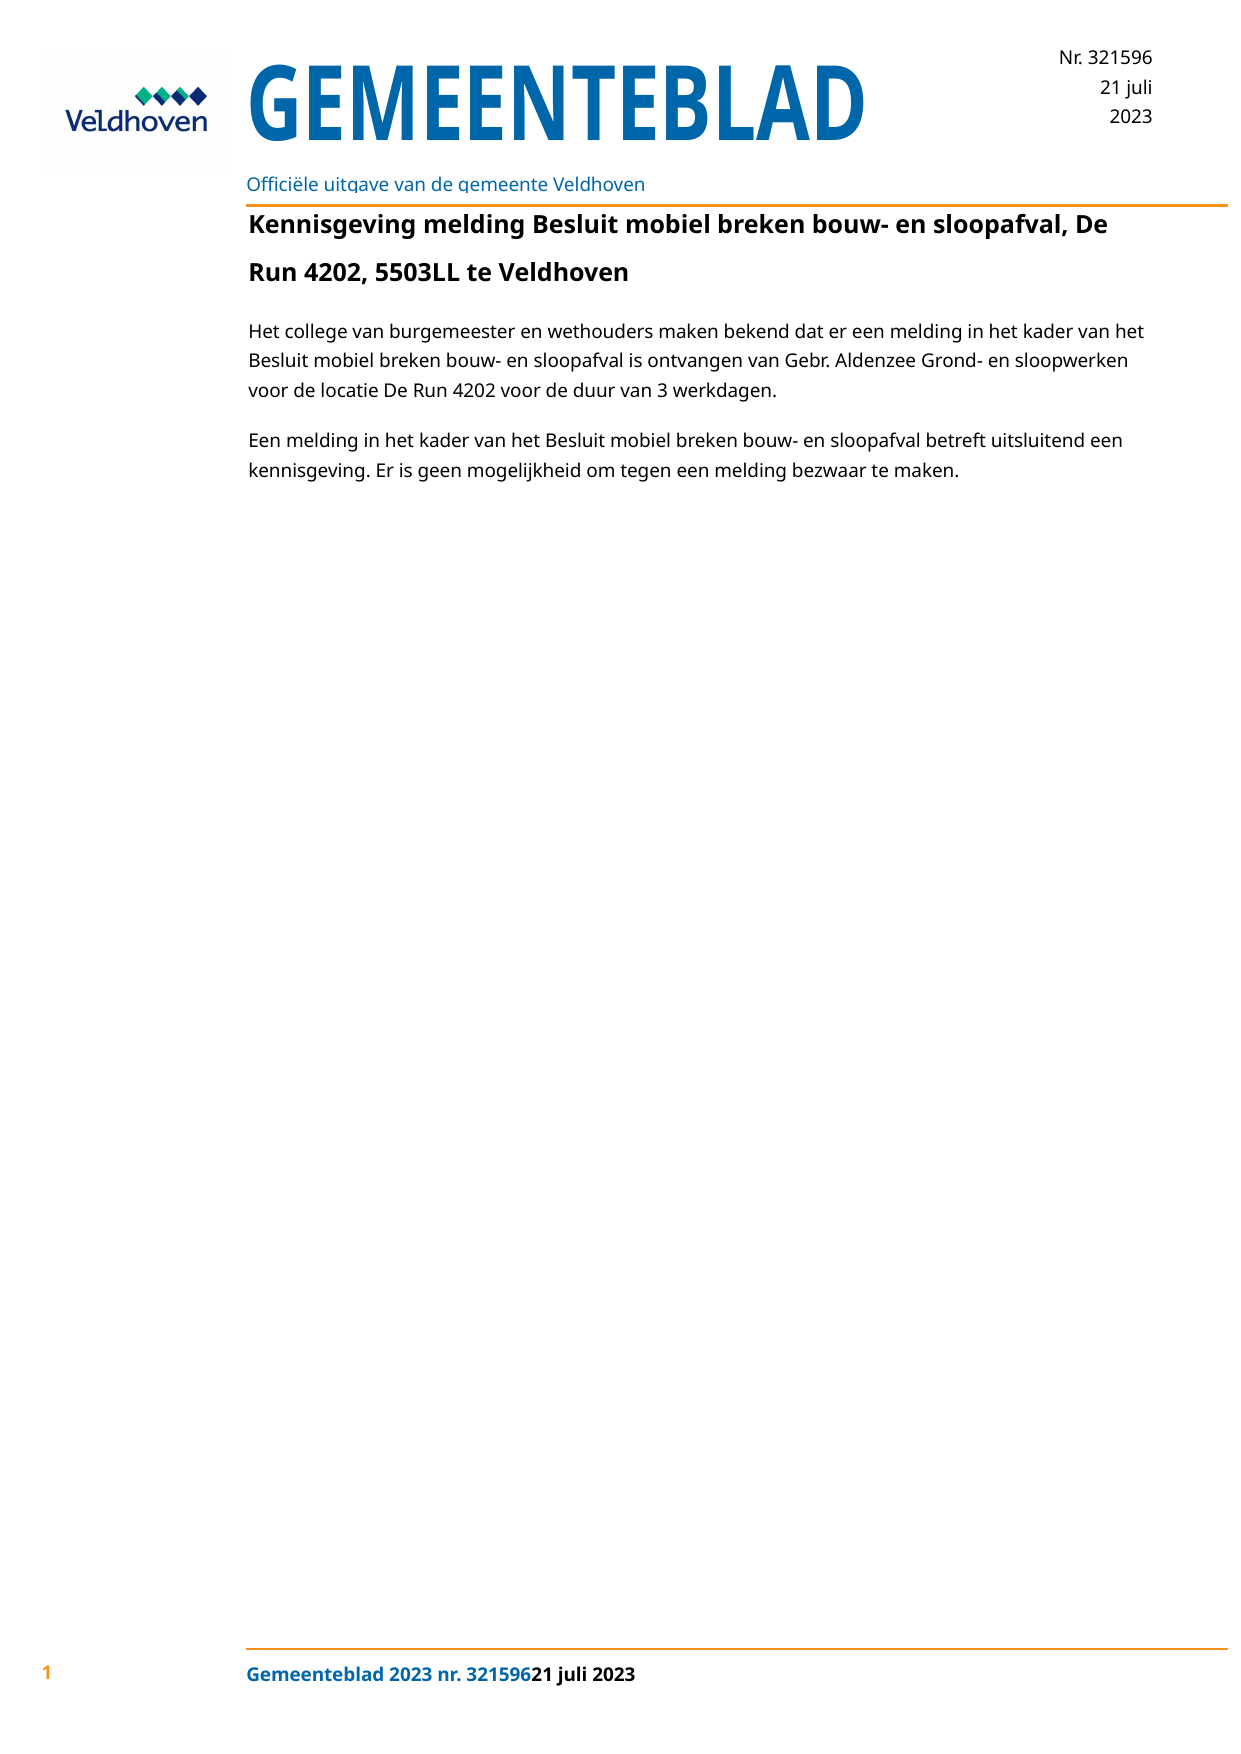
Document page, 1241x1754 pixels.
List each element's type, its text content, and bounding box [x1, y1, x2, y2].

picture [41, 47, 231, 172]
text Het college van burgemeester en wethouders maken bekend dat er een melding in het kader van het Besluit mobiel breken bouw- en sloopafval is ontvangen van Gebr. Aldenzee Grond- en sloopwerken voor de locatie De Run 4202 voor de duur van 3 werkdagen. [248, 318, 1152, 403]
text Een melding in het kader van het Besluit mobiel breken bouw- en sloopafval betreft uitsluitend een kennisgeving. Er is geen mogelijkheid om tegen een melding bezwaar te maken. [248, 427, 1152, 483]
text Kennisgeving melding Besluit mobiel breken bouw- en sloopafval, De Run 4202, 5503LL te Veldhoven [248, 207, 1152, 288]
